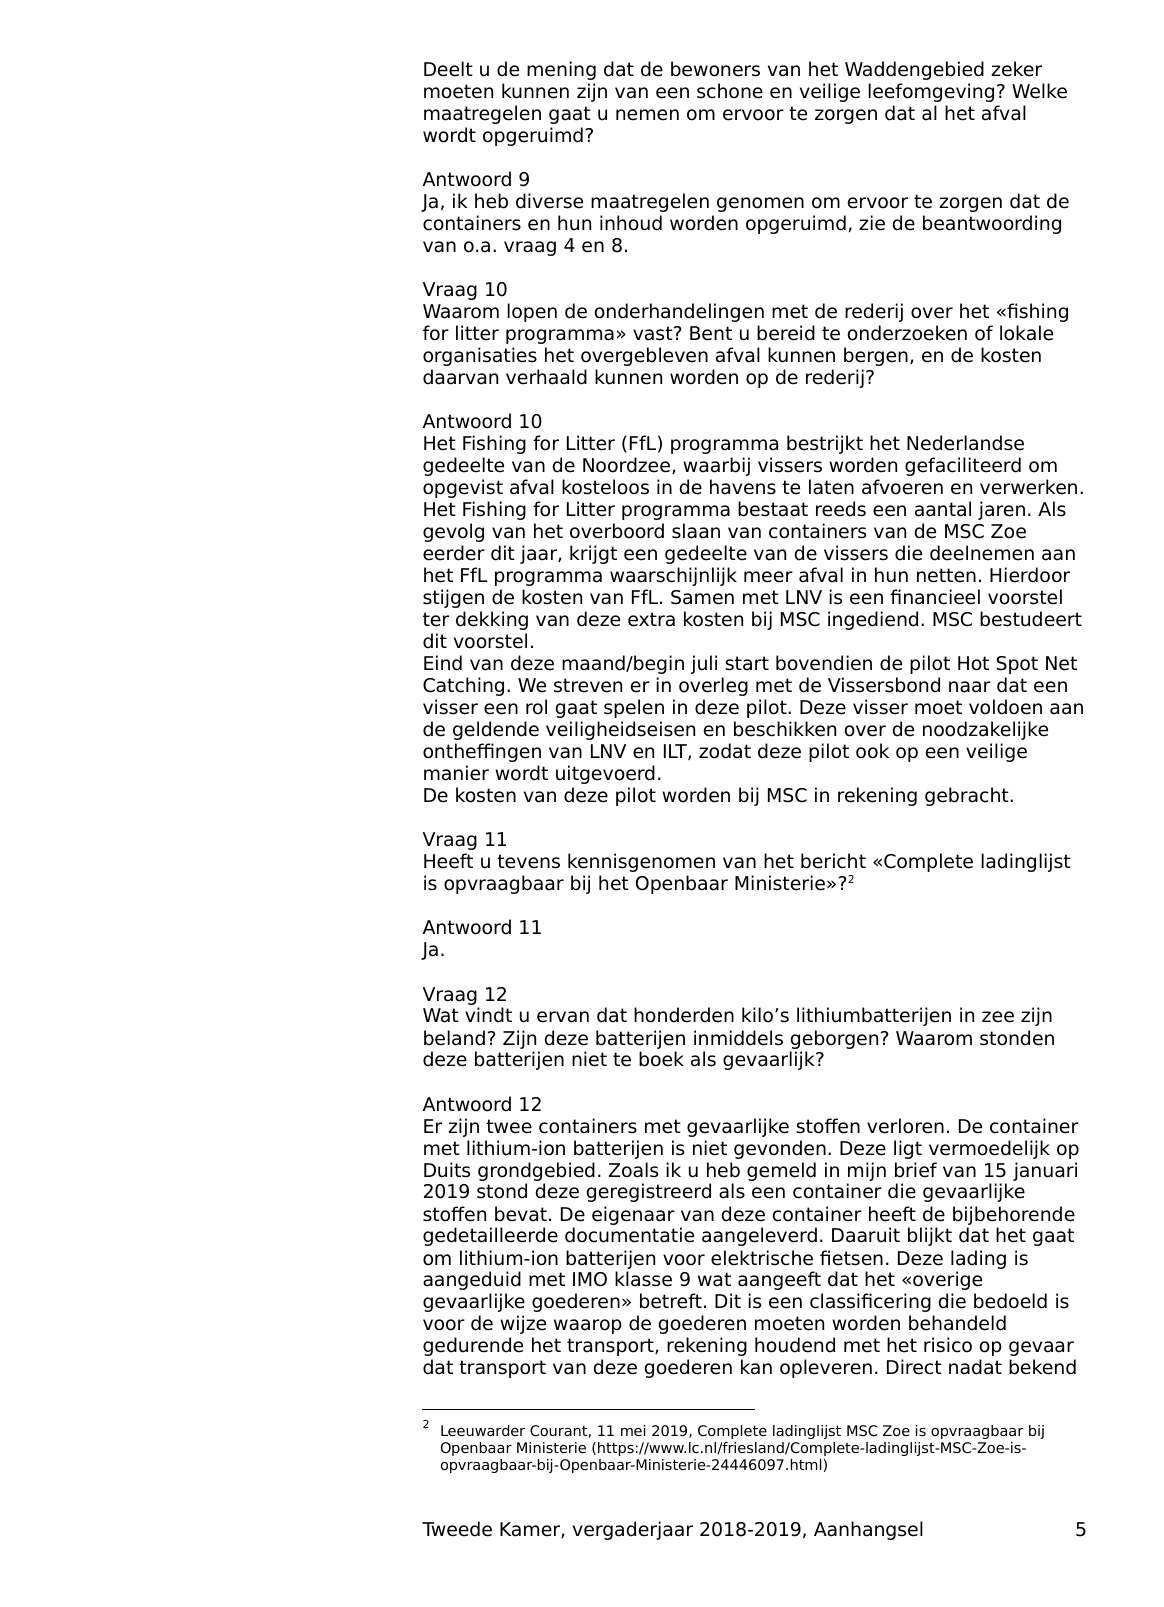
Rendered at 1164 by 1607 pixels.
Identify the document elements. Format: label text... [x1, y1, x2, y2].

text Antwoord 12 [422, 1093, 1087, 1116]
text Vraag 10 [422, 279, 1087, 301]
text Antwoord 11 [422, 917, 1087, 939]
text Eind van deze maand/begin juli start bovendien de pilot Hot Spot Net Catching. We streven er in overleg met de Vissersbond naar dat een visser een rol gaat spelen in deze pilot. Deze visser moet voldoen aan de geldende veiligheidseisen en beschikken over de noodzakelijke ontheffingen van LNV en ILT, zodat deze pilot ook op een veilige manier wordt uitgevoerd. [422, 653, 1087, 785]
text Er zijn twee containers met gevaarlijke stoffen verloren. De container met lithium-ion batterijen is niet gevonden. Deze ligt vermoedelijk op Duits grondgebied. Zoals ik u heb gemeld in mijn brief van 15 januari 2019 stond deze geregistreerd als een container die gevaarlijke stoffen bevat. De eigenaar van deze container heeft de bijbehorende gedetailleerde documentatie aangeleverd. Daaruit blijkt dat het gaat om lithium-ion batterijen voor elektrische fietsen. Deze lading is aangeduid met IMO klasse 9 wat aangeeft dat het «overige gevaarlijke goederen» betreft. Dit is een classificering die bedoeld is voor de wijze waarop de goederen moeten worden behandeld gedurende het transport, rekening houdend met het risico op gevaar dat transport van deze goederen kan opleveren. Direct nadat bekend [422, 1116, 1087, 1379]
text Vraag 12 [422, 983, 1087, 1005]
text De kosten van deze pilot worden bij MSC in rekening gebracht. [422, 785, 1087, 807]
text Ja, ik heb diverse maatregelen genomen om ervoor te zorgen dat de containers en hun inhoud worden opgeruimd, zie de beantwoording van o.a. vraag 4 en 8. [422, 191, 1087, 257]
text Vraag 11 [422, 829, 1087, 851]
text Het Fishing for Litter (FfL) programma bestrijkt het Nederlandse gedeelte van de Noordzee, waarbij vissers worden gefaciliteerd om opgevist afval kosteloos in de havens te laten afvoeren en verwerken. Het Fishing for Litter programma bestaat reeds een aantal jaren. Als gevolg van het overboord slaan van containers van de MSC Zoe eerder dit jaar, krijgt een gedeelte van de vissers die deelnemen aan het FfL programma waarschijnlijk meer afval in hun netten. Hierdoor stijgen de kosten van FfL. Samen met LNV is een financieel voorstel ter dekking van deze extra kosten bij MSC ingediend. MSC bestudeert dit voorstel. [422, 433, 1087, 653]
text Heeft u tevens kennisgenomen van het bericht «Complete ladinglijst is opvraagbaar bij het Openbaar Ministerie»? [422, 851, 1087, 895]
text Waarom lopen de onderhandelingen met de rederij over het «fishing for litter programma» vast? Bent u bereid te onderzoeken of lokale organisaties het overgebleven afval kunnen bergen, en de kosten daarvan verhaald kunnen worden op de rederij? [422, 301, 1087, 389]
text Leeuwarder Courant, 11 mei 2019, Complete ladinglijst MSC Zoe is opvraagbaar bij Openbaar Ministerie (https://www.lc.nl/friesland/Complete-ladinglijst-MSC-Zoe-is-opvraagbaar-bij-Openbaar-Ministerie-24446097.html) [422, 1418, 1087, 1474]
text Wat vindt u ervan dat honderden kilo’s lithiumbatterijen in zee zijn beland? Zijn deze batterijen inmiddels geborgen? Waarom stonden deze batterijen niet te boek als gevaarlijk? [422, 1005, 1087, 1071]
text Deelt u de mening dat de bewoners van het Waddengebied zeker moeten kunnen zijn van een schone en veilige leefomgeving? Welke maatregelen gaat u nemen om ervoor te zorgen dat al het afval wordt opgeruimd? [422, 59, 1087, 147]
text Antwoord 10 [422, 411, 1087, 433]
text Antwoord 9 [422, 169, 1087, 191]
text Ja. [422, 939, 1087, 961]
